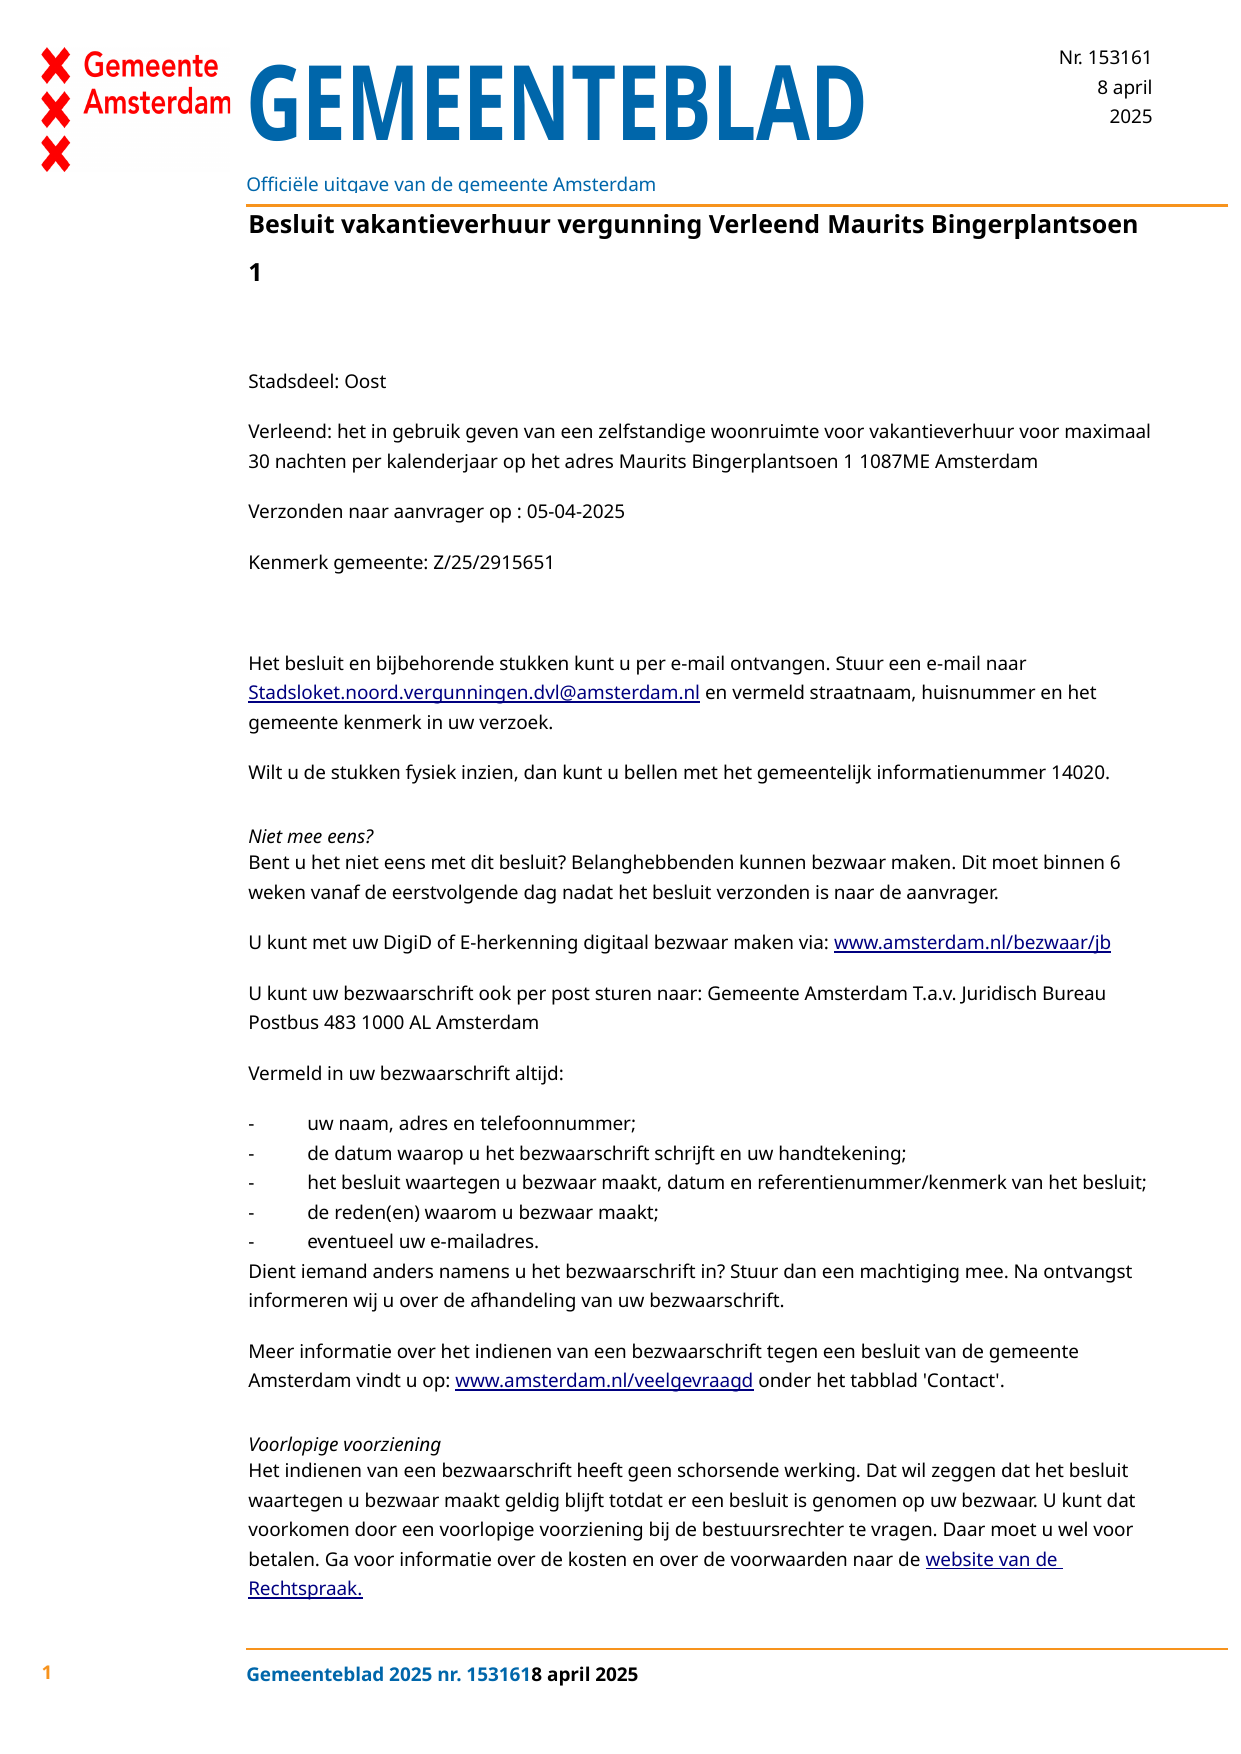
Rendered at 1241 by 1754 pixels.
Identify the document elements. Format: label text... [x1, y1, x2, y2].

text Verzonden naar aanvrager op : 05-04-2025 [248, 499, 1152, 524]
text U kunt met uw DigiD of E-herkenning digitaal bezwaar maken via: www.amsterdam.nl/bezwaar/jb [248, 929, 1152, 955]
text Kenmerk gemeente: Z/25/2915651 [248, 549, 1152, 575]
list het besluit waartegen u bezwaar maakt, datum en referentienummer/kenmerk van het besluit; [248, 1169, 1152, 1195]
text Verleend: het in gebruik geven van een zelfstandige woonruimte voor vakantieverhuur voor maximaal 30 nachten per kalenderjaar op het adres Maurits Bingerplantsoen 1 1087ME Amsterdam [248, 419, 1152, 474]
text Bent u het niet eens met dit besluit? Belanghebbenden kunnen bezwaar maken. Dit moet binnen 6 weken vanaf de eerstvolgende dag nadat het besluit verzonden is naar de aanvrager. [248, 849, 1152, 904]
list uw naam, adres en telefoonnummer; [248, 1110, 1152, 1136]
list de datum waarop u het bezwaarschrift schrijft en uw handtekening; [248, 1140, 1152, 1165]
text Besluit vakantieverhuur vergunning Verleend Maurits Bingerplantsoen 1 [248, 207, 1152, 288]
text Stadsdeel: Oost [248, 368, 1152, 394]
text Wilt u de stukken fysiek inzien, dan kunt u bellen met het gemeentelijk informatienummer 14020. [248, 759, 1152, 785]
text U kunt uw bezwaarschrift ook per post sturen naar: Gemeente Amsterdam T.a.v. Juridisch Bureau Postbus 483 1000 AL Amsterdam [248, 980, 1152, 1035]
text Voorlopige voorziening [248, 1432, 1152, 1457]
picture [41, 47, 231, 172]
text Het besluit en bijbehorende stukken kunt u per e-mail ontvangen. Stuur een e-mail naar Stadsloket.noord.vergunningen.dvl@amsterdam.nl en vermeld straatnaam, huisnummer en het gemeente kenmerk in uw verzoek. [248, 650, 1152, 735]
list eventueel uw e-mailadres. [248, 1228, 1152, 1254]
text Vermeld in uw bezwaarschrift altijd: [248, 1060, 1152, 1085]
text Dient iemand anders namens u het bezwaarschrift in? Stuur dan een machtiging mee. Na ontvangst informeren wij u over de afhandeling van uw bezwaarschrift. [248, 1258, 1152, 1313]
text Meer informatie over het indienen van een bezwaarschrift tegen een besluit van de gemeente Amsterdam vindt u op: www.amsterdam.nl/veelgevraagd onder het tabblad 'Contact'. [248, 1338, 1152, 1393]
list de reden(en) waarom u bezwaar maakt; [248, 1199, 1152, 1224]
text Niet mee eens? [248, 823, 1152, 849]
text Het indienen van een bezwaarschrift heeft geen schorsende werking. Dat wil zeggen dat het besluit waartegen u bezwaar maakt geldig blijft totdat er een besluit is genomen op uw bezwaar. U kunt dat voorkomen door een voorlopige voorziening bij de bestuursrechter te vragen. Daar moet u wel voor betalen. Ga voor informatie over de kosten en over de voorwaarden naar de website van de Rechtspraak. [248, 1457, 1152, 1601]
